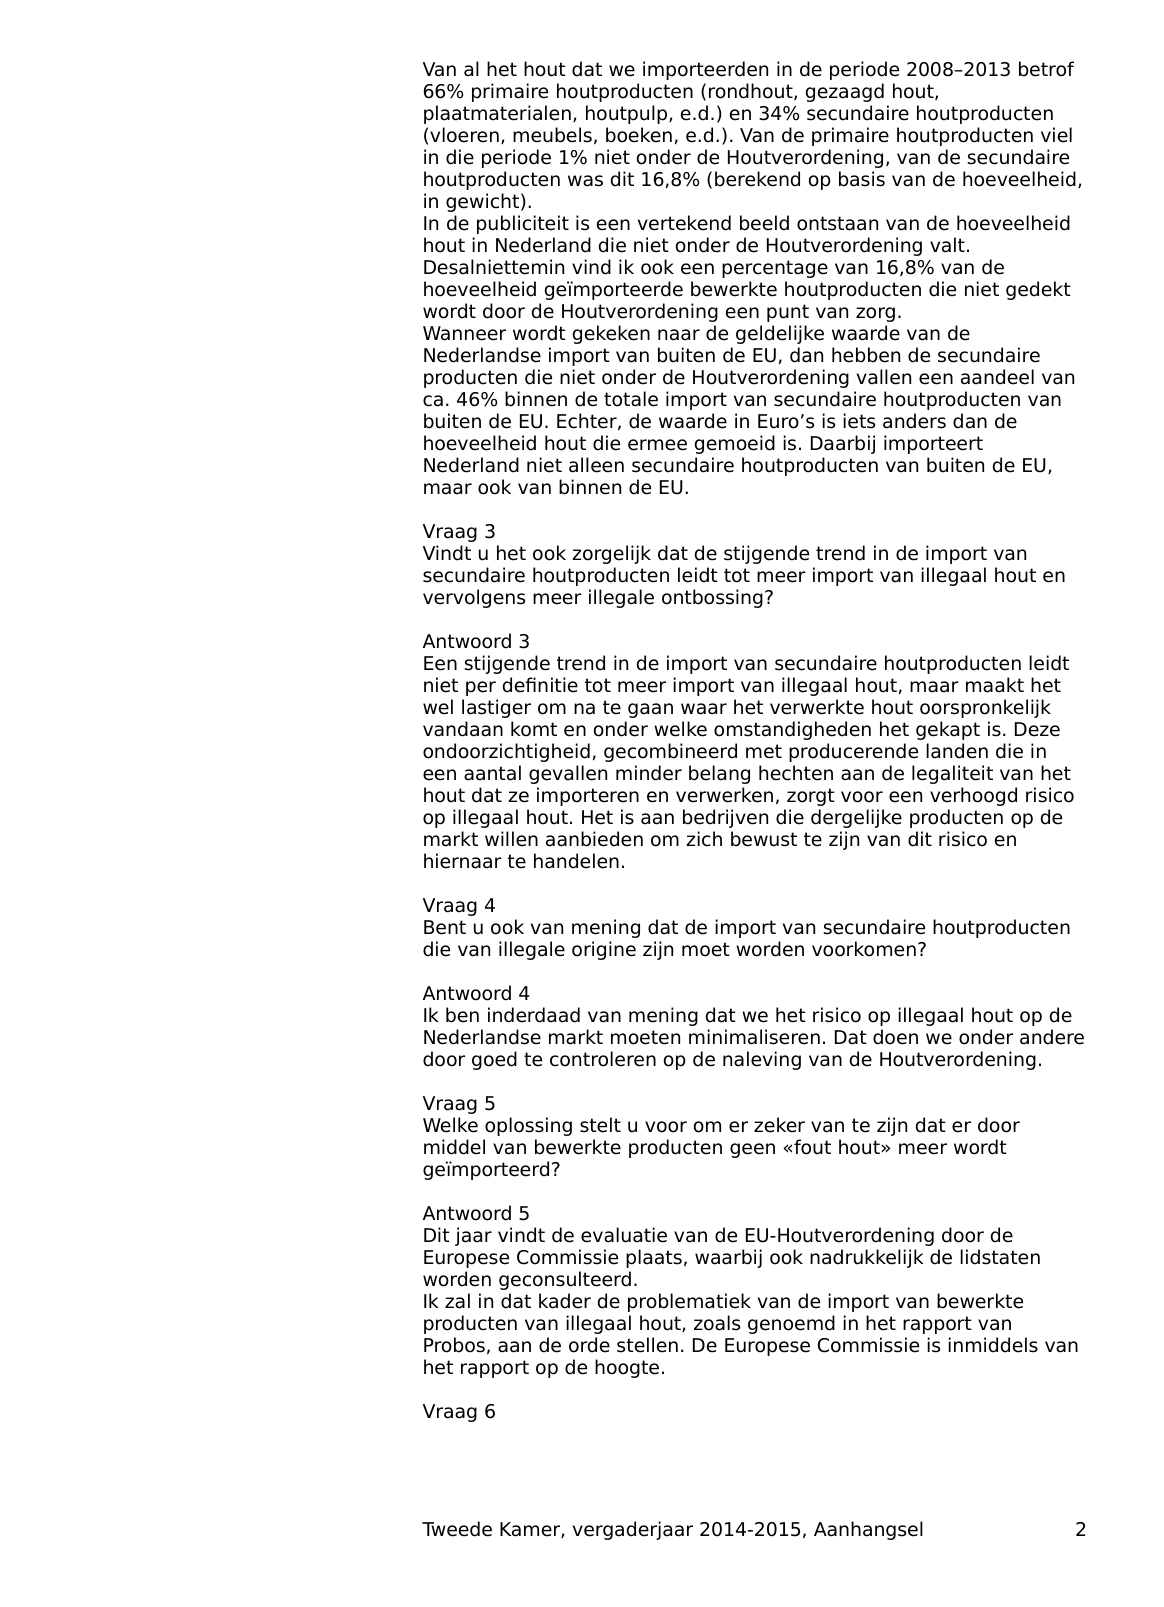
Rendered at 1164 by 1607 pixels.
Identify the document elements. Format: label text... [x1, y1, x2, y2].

text Vindt u het ook zorgelijk dat de stijgende trend in de import van secundaire houtproducten leidt tot meer import van illegaal hout en vervolgens meer illegale ontbossing? [422, 543, 1087, 609]
text Antwoord 4 [422, 983, 1087, 1005]
text Dit jaar vindt de evaluatie van de EU-Houtverordening door de Europese Commissie plaats, waarbij ook nadrukkelijk de lidstaten worden geconsulteerd. [422, 1225, 1087, 1291]
text Vraag 6 [422, 1401, 1087, 1423]
text Vraag 3 [422, 521, 1087, 543]
text In de publiciteit is een vertekend beeld ontstaan van de hoeveelheid hout in Nederland die niet onder de Houtverordening valt. Desalniettemin vind ik ook een percentage van 16,8% van de hoeveelheid geïmporteerde bewerkte houtproducten die niet gedekt wordt door de Houtverordening een punt van zorg. [422, 213, 1087, 323]
text Ik zal in dat kader de problematiek van de import van bewerkte producten van illegaal hout, zoals genoemd in het rapport van Probos, aan de orde stellen. De Europese Commissie is inmiddels van het rapport op de hoogte. [422, 1291, 1087, 1379]
text Welke oplossing stelt u voor om er zeker van te zijn dat er door middel van bewerkte producten geen «fout hout» meer wordt geïmporteerd? [422, 1115, 1087, 1181]
text Bent u ook van mening dat de import van secundaire houtproducten die van illegale origine zijn moet worden voorkomen? [422, 917, 1087, 961]
text Van al het hout dat we importeerden in de periode 2008–2013 betrof 66% primaire houtproducten (rondhout, gezaagd hout, plaatmaterialen, houtpulp, e.d.) en 34% secundaire houtproducten (vloeren, meubels, boeken, e.d.). Van de primaire houtproducten viel in die periode 1% niet onder de Houtverordening, van de secundaire houtproducten was dit 16,8% (berekend op basis van de hoeveelheid, in gewicht). [422, 59, 1087, 213]
text Vraag 4 [422, 895, 1087, 917]
text Een stijgende trend in de import van secundaire houtproducten leidt niet per definitie tot meer import van illegaal hout, maar maakt het wel lastiger om na te gaan waar het verwerkte hout oorspronkelijk vandaan komt en onder welke omstandigheden het gekapt is. Deze ondoorzichtigheid, gecombineerd met producerende landen die in een aantal gevallen minder belang hechten aan de legaliteit van het hout dat ze importeren en verwerken, zorgt voor een verhoogd risico op illegaal hout. Het is aan bedrijven die dergelijke producten op de markt willen aanbieden om zich bewust te zijn van dit risico en hiernaar te handelen. [422, 653, 1087, 873]
text Antwoord 5 [422, 1203, 1087, 1225]
text Vraag 5 [422, 1093, 1087, 1115]
text Antwoord 3 [422, 631, 1087, 653]
text Ik ben inderdaad van mening dat we het risico op illegaal hout op de Nederlandse markt moeten minimaliseren. Dat doen we onder andere door goed te controleren op de naleving van de Houtverordening. [422, 1005, 1087, 1071]
text Wanneer wordt gekeken naar de geldelijke waarde van de Nederlandse import van buiten de EU, dan hebben de secundaire producten die niet onder de Houtverordening vallen een aandeel van ca. 46% binnen de totale import van secundaire houtproducten van buiten de EU. Echter, de waarde in Euro’s is iets anders dan de hoeveelheid hout die ermee gemoeid is. Daarbij importeert Nederland niet alleen secundaire houtproducten van buiten de EU, maar ook van binnen de EU. [422, 323, 1087, 499]
